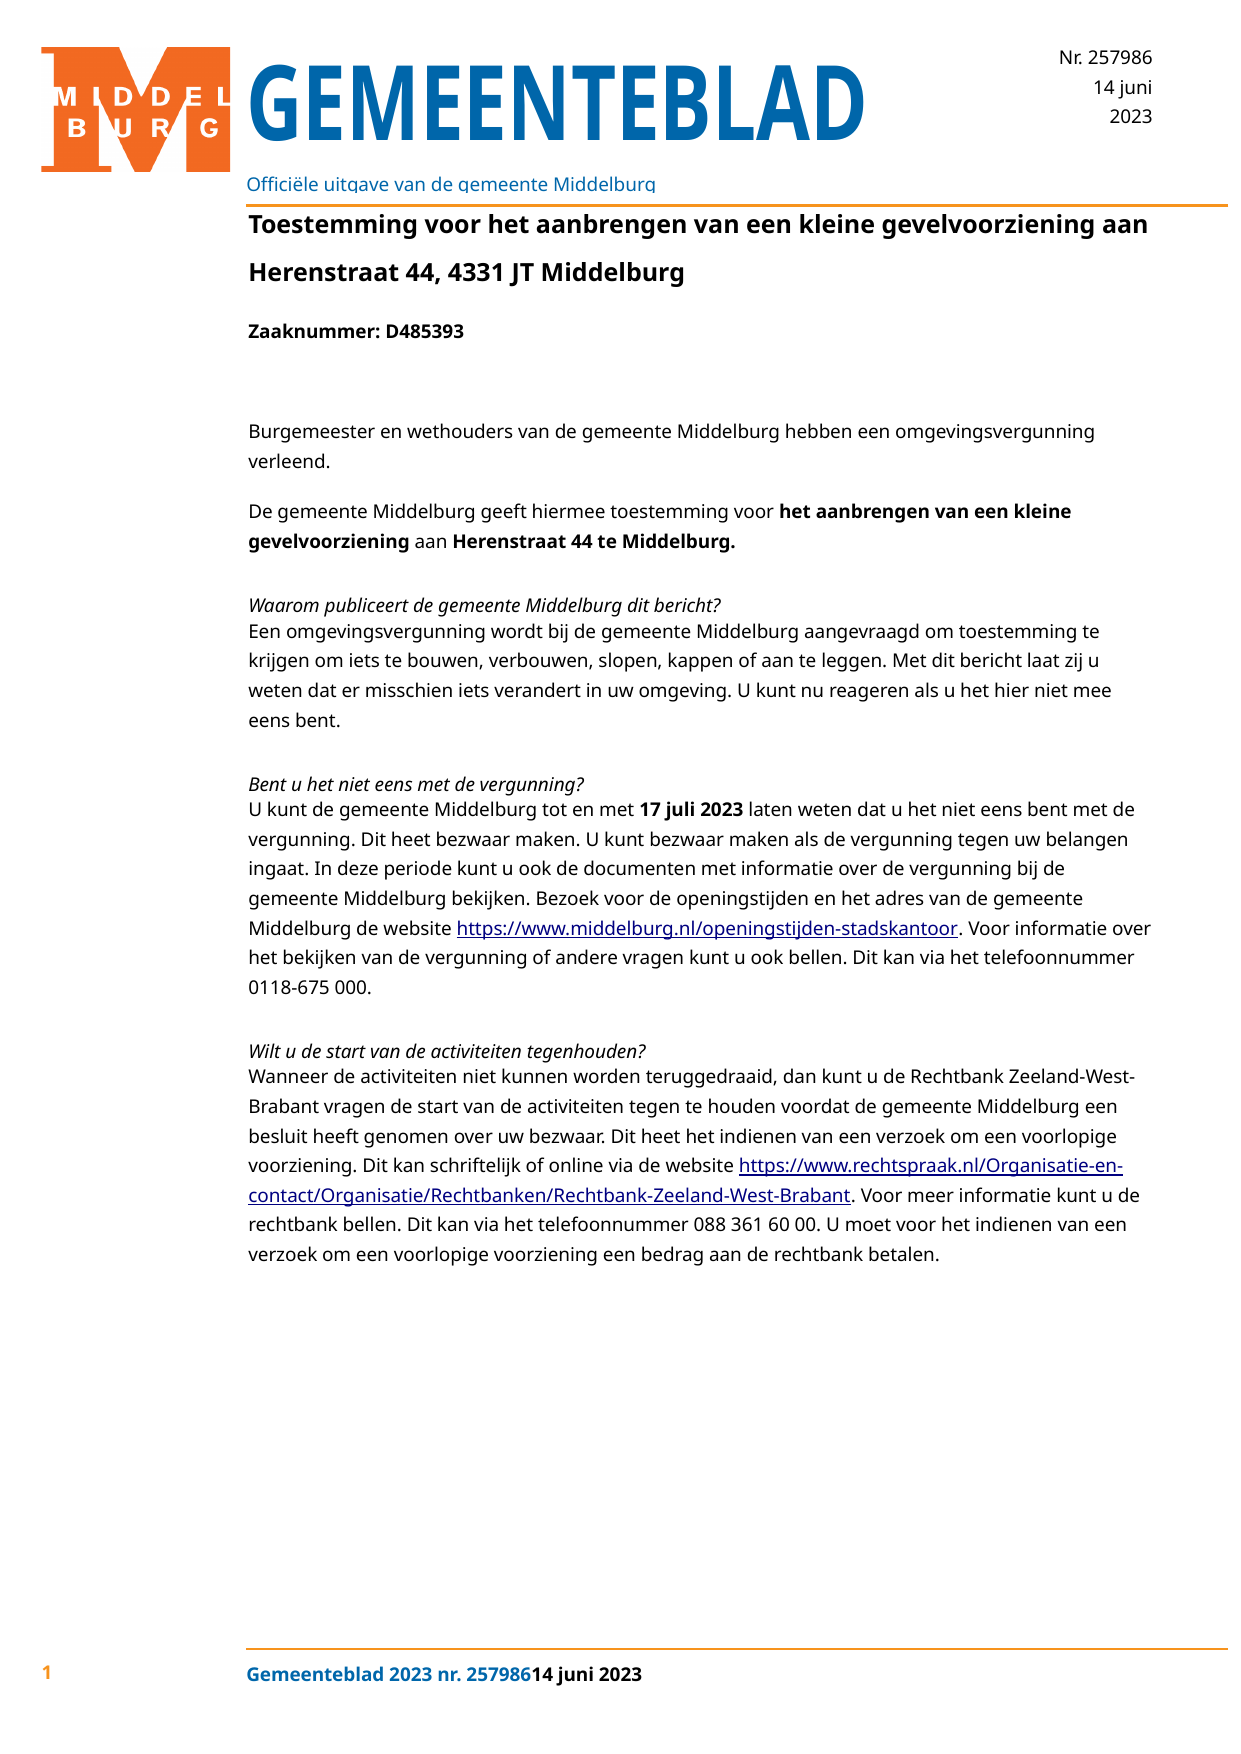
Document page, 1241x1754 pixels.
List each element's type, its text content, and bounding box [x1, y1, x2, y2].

text Zaaknummer: D485393 [248, 318, 1152, 344]
text Toestemming voor het aanbrengen van een kleine gevelvoorziening aan Herenstraat 44, 4331 JT Middelburg [248, 207, 1152, 288]
text Bent u het niet eens met de vergunning? [248, 771, 1152, 796]
picture [41, 47, 231, 172]
text De gemeente Middelburg geeft hiermee toestemming voor het aanbrengen van een kleine gevelvoorziening aan Herenstraat 44 te Middelburg. [248, 499, 1152, 554]
text Burgemeester en wethouders van de gemeente Middelburg hebben een omgevingsvergunning verleend. [248, 419, 1152, 474]
text U kunt de gemeente Middelburg tot en met 17 juli 2023 laten weten dat u het niet eens bent met de vergunning. Dit heet bezwaar maken. U kunt bezwaar maken als de vergunning tegen uw belangen ingaat. In deze periode kunt u ook de documenten met informatie over de vergunning bij de gemeente Middelburg bekijken. Bezoek voor de openingstijden en het adres van de gemeente Middelburg de website https://www.middelburg.nl/openingstijden-stadskantoor. Voor informatie over het bekijken van de vergunning of andere vragen kunt u ook bellen. Dit kan via het telefoonnummer 0118-675 000. [248, 796, 1152, 1000]
text Wilt u de start van de activiteiten tegenhouden? [248, 1038, 1152, 1064]
text Waarom publiceert de gemeente Middelburg dit bericht? [248, 592, 1152, 618]
text Wanneer de activiteiten niet kunnen worden teruggedraaid, dan kunt u de Rechtbank Zeeland-West-Brabant vragen de start van de activiteiten tegen te houden voordat de gemeente Middelburg een besluit heeft genomen over uw bezwaar. Dit heet het indienen van een verzoek om een voorlopige voorziening. Dit kan schriftelijk of online via de website https://www.rechtspraak.nl/Organisatie-en-contact/Organisatie/Rechtbanken/Rechtbank-Zeeland-West-Brabant. Voor meer informatie kunt u de rechtbank bellen. Dit kan via het telefoonnummer 088 361 60 00. U moet voor het indienen van een verzoek om een voorlopige voorziening een bedrag aan de rechtbank betalen. [248, 1064, 1152, 1267]
text Een omgevingsvergunning wordt bij de gemeente Middelburg aangevraagd om toestemming te krijgen om iets te bouwen, verbouwen, slopen, kappen of aan te leggen. Met dit bericht laat zij u weten dat er misschien iets verandert in uw omgeving. U kunt nu reageren als u het hier niet mee eens bent. [248, 618, 1152, 732]
